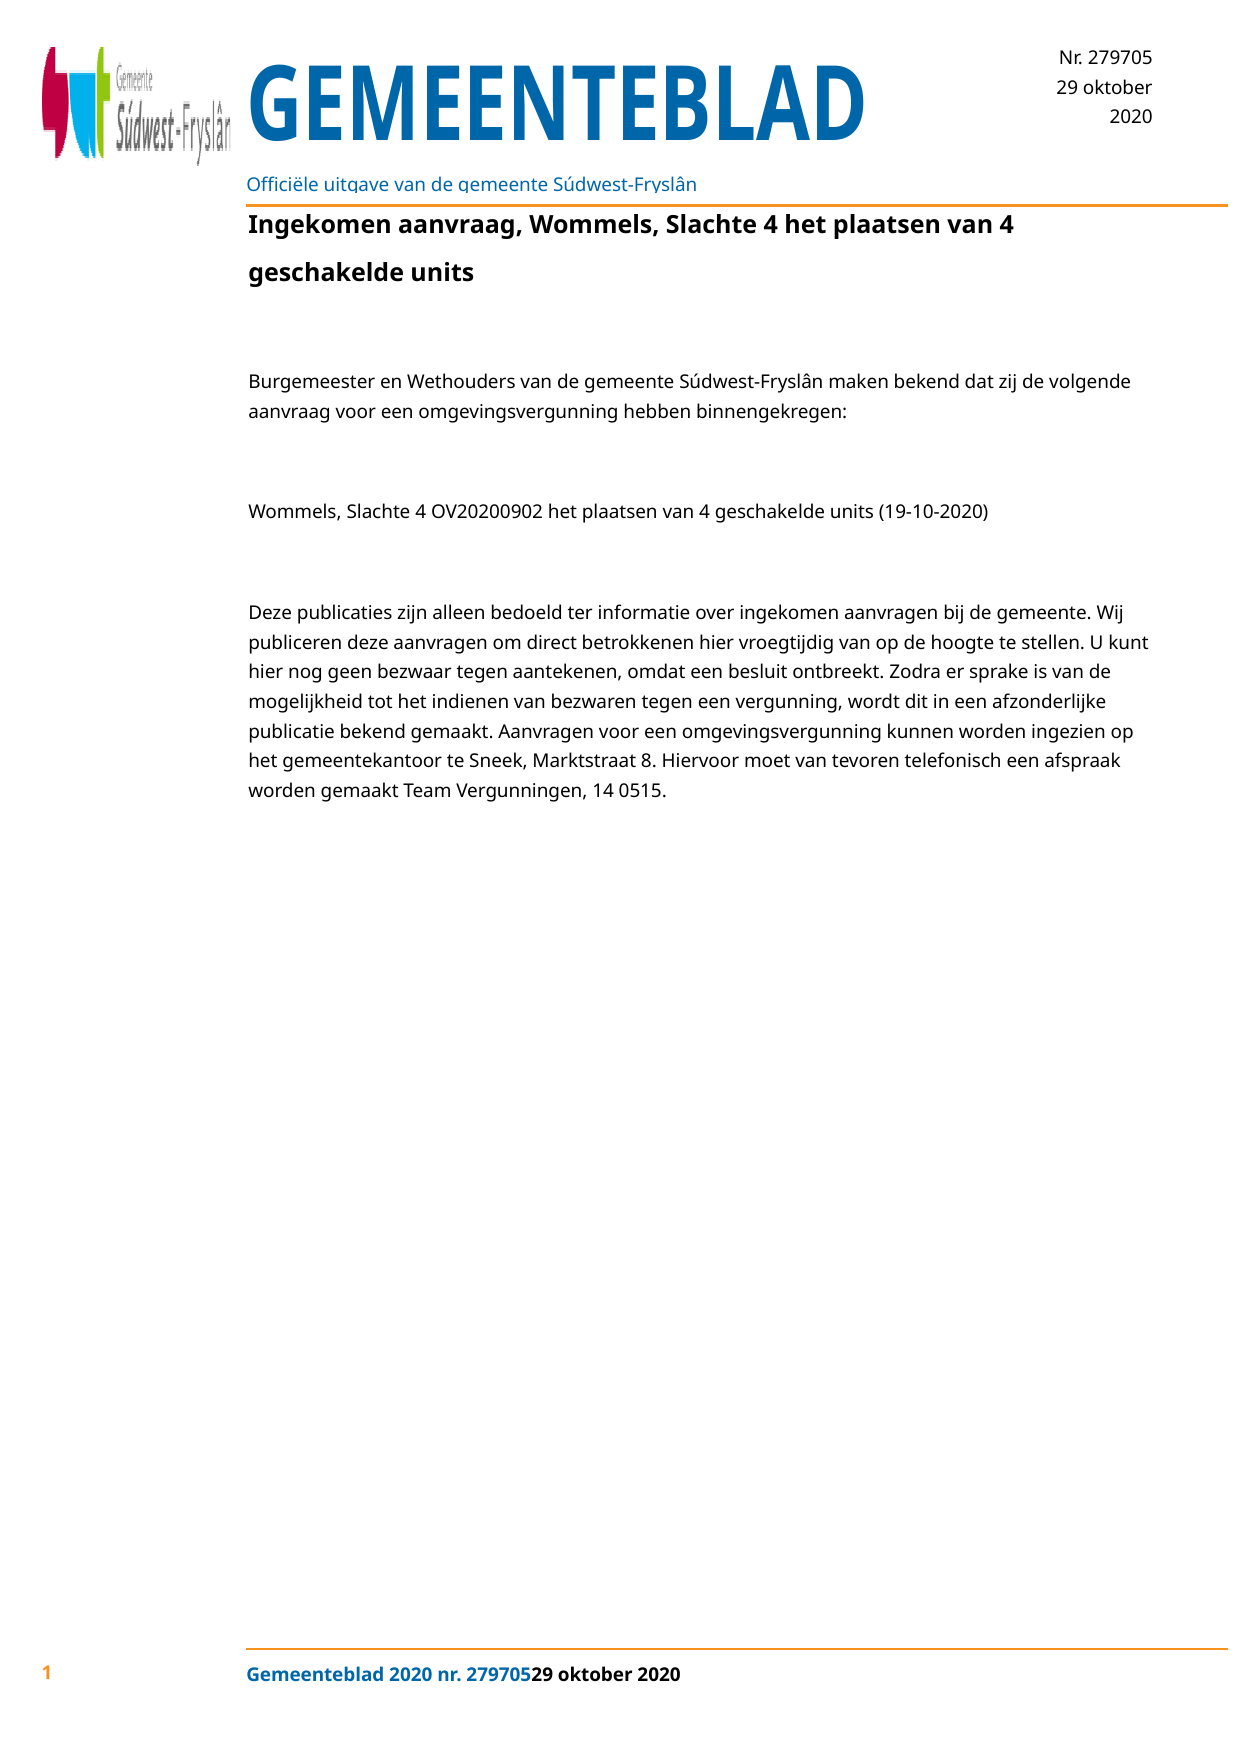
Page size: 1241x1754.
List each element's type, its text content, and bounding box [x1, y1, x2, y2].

text Burgemeester en Wethouders van de gemeente Súdwest-Fryslân maken bekend dat zij de volgende aanvraag voor een omgevingsvergunning hebben binnengekregen: [248, 368, 1152, 424]
text Deze publicaties zijn alleen bedoeld ter informatie over ingekomen aanvragen bij de gemeente. Wij publiceren deze aanvragen om direct betrokkenen hier vroegtijdig van op de hoogte te stellen. U kunt hier nog geen bezwaar tegen aantekenen, omdat een besluit ontbreekt. Zodra er sprake is van de mogelijkheid tot het indienen van bezwaren tegen een vergunning, wordt dit in een afzonderlijke publicatie bekend gemaakt. Aanvragen voor een omgevingsvergunning kunnen worden ingezien op het gemeentekantoor te Sneek, Marktstraat 8. Hiervoor moet van tevoren telefonisch een afspraak worden gemaakt Team Vergunningen, 14 0515. [248, 599, 1152, 803]
text Wommels, Slachte 4 OV20200902 het plaatsen van 4 geschakelde units (19-10-2020) [248, 499, 1152, 524]
text Ingekomen aanvraag, Wommels, Slachte 4 het plaatsen van 4 geschakelde units [248, 207, 1152, 288]
picture [41, 47, 231, 172]
